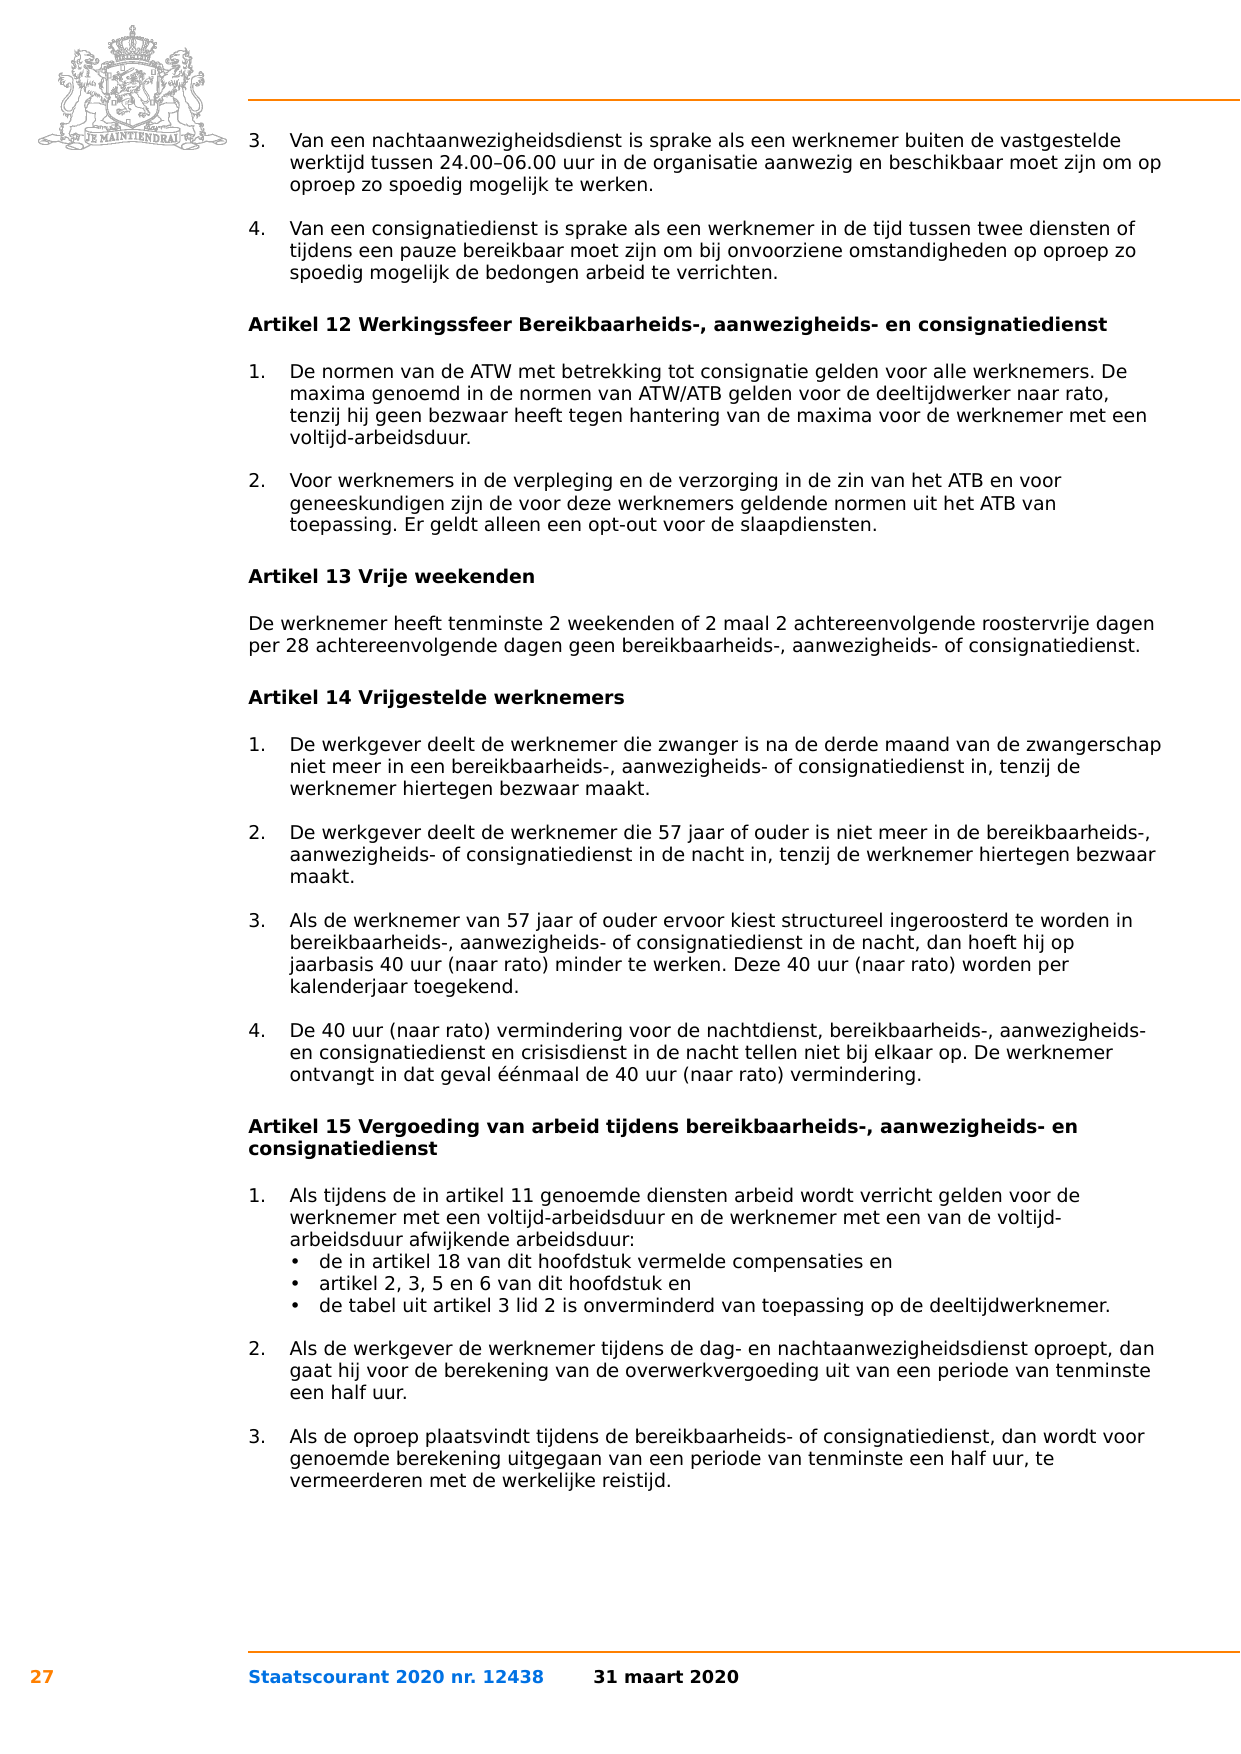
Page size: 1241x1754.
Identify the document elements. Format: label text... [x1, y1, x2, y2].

text 3. Van een nachtaanwezigheidsdienst is sprake als een werknemer buiten de vastgestelde werktijd tussen 24.00–06.00 uur in de organisatie aanwezig en beschikbaar moet zijn om op oproep zo spoedig mogelijk te werken. [248, 130, 1163, 196]
subtitle Artikel 14 Vrijgestelde werknemers [248, 687, 1163, 709]
text • artikel 2, 3, 5 en 6 van dit hoofdstuk en [289, 1272, 1163, 1294]
text 3. Als de werknemer van 57 jaar of ouder ervoor kiest structureel ingeroosterd te worden in bereikbaarheids-, aanwezigheids- of consignatiedienst in de nacht, dan hoeft hij op jaarbasis 40 uur (naar rato) minder te werken. Deze 40 uur (naar rato) worden per kalenderjaar toegekend. [248, 910, 1163, 998]
text 4. Van een consignatiedienst is sprake als een werknemer in de tijd tussen twee diensten of tijdens een pauze bereikbaar moet zijn om bij onvoorziene omstandigheden op oproep zo spoedig mogelijk de bedongen arbeid te verrichten. [248, 218, 1163, 284]
text 1. De normen van de ATW met betrekking tot consignatie gelden voor alle werknemers. De maxima genoemd in de normen van ATW/ATB gelden voor de deeltijdwerker naar rato, tenzij hij geen bezwaar heeft tegen hantering van de maxima voor de werknemer met een voltijd-arbeidsduur. [248, 361, 1163, 448]
subtitle Artikel 12 Werkingssfeer Bereikbaarheids-, aanwezigheids- en consignatiedienst [248, 314, 1163, 336]
text 1. Als tijdens de in artikel 11 genoemde diensten arbeid wordt verricht gelden voor de werknemer met een voltijd-arbeidsduur en de werknemer met een van de voltijd-arbeidsduur afwijkende arbeidsduur: [248, 1184, 1163, 1251]
text 3. Als de oproep plaatsvindt tijdens de bereikbaarheids- of consignatiedienst, dan wordt voor genoemde berekening uitgegaan van een periode van tenminste een half uur, te vermeerderen met de werkelijke reistijd. [248, 1426, 1163, 1492]
text De werknemer heeft tenminste 2 weekenden of 2 maal 2 achtereenvolgende roostervrije dagen per 28 achtereenvolgende dagen geen bereikbaarheids-, aanwezigheids- of consignatiedienst. [248, 613, 1163, 657]
text 2. De werkgever deelt de werknemer die 57 jaar of ouder is niet meer in de bereikbaarheids-, aanwezigheids- of consignatiedienst in de nacht in, tenzij de werknemer hiertegen bezwaar maakt. [248, 822, 1163, 888]
text 2. Als de werkgever de werknemer tijdens de dag- en nachtaanwezigheidsdienst oproept, dan gaat hij voor de berekening van de overwerkvergoeding uit van een periode van tenminste een half uur. [248, 1338, 1163, 1404]
text 4. De 40 uur (naar rato) vermindering voor de nachtdienst, bereikbaarheids-, aanwezigheids- en consignatiedienst en crisisdienst in de nacht tellen niet bij elkaar op. De werknemer ontvangt in dat geval éénmaal de 40 uur (naar rato) vermindering. [248, 1020, 1163, 1086]
subtitle Artikel 13 Vrije weekenden [248, 566, 1163, 588]
text 1. De werkgever deelt de werknemer die zwanger is na de derde maand van de zwangerschap niet meer in een bereikbaarheids-, aanwezigheids- of consignatiedienst in, tenzij de werknemer hiertegen bezwaar maakt. [248, 734, 1163, 800]
picture [38, 25, 227, 150]
subtitle Artikel 15 Vergoeding van arbeid tijdens bereikbaarheids-, aanwezigheids- en consignatiedienst [248, 1116, 1163, 1159]
text • de tabel uit artikel 3 lid 2 is onverminderd van toepassing op de deeltijdwerknemer. [289, 1294, 1163, 1316]
text 2. Voor werknemers in de verpleging en de verzorging in de zin van het ATB en voor geneeskundigen zijn de voor deze werknemers geldende normen uit het ATB van toepassing. Er geldt alleen een opt-out voor de slaapdiensten. [248, 470, 1163, 536]
text • de in artikel 18 van dit hoofdstuk vermelde compensaties en [289, 1251, 1163, 1272]
